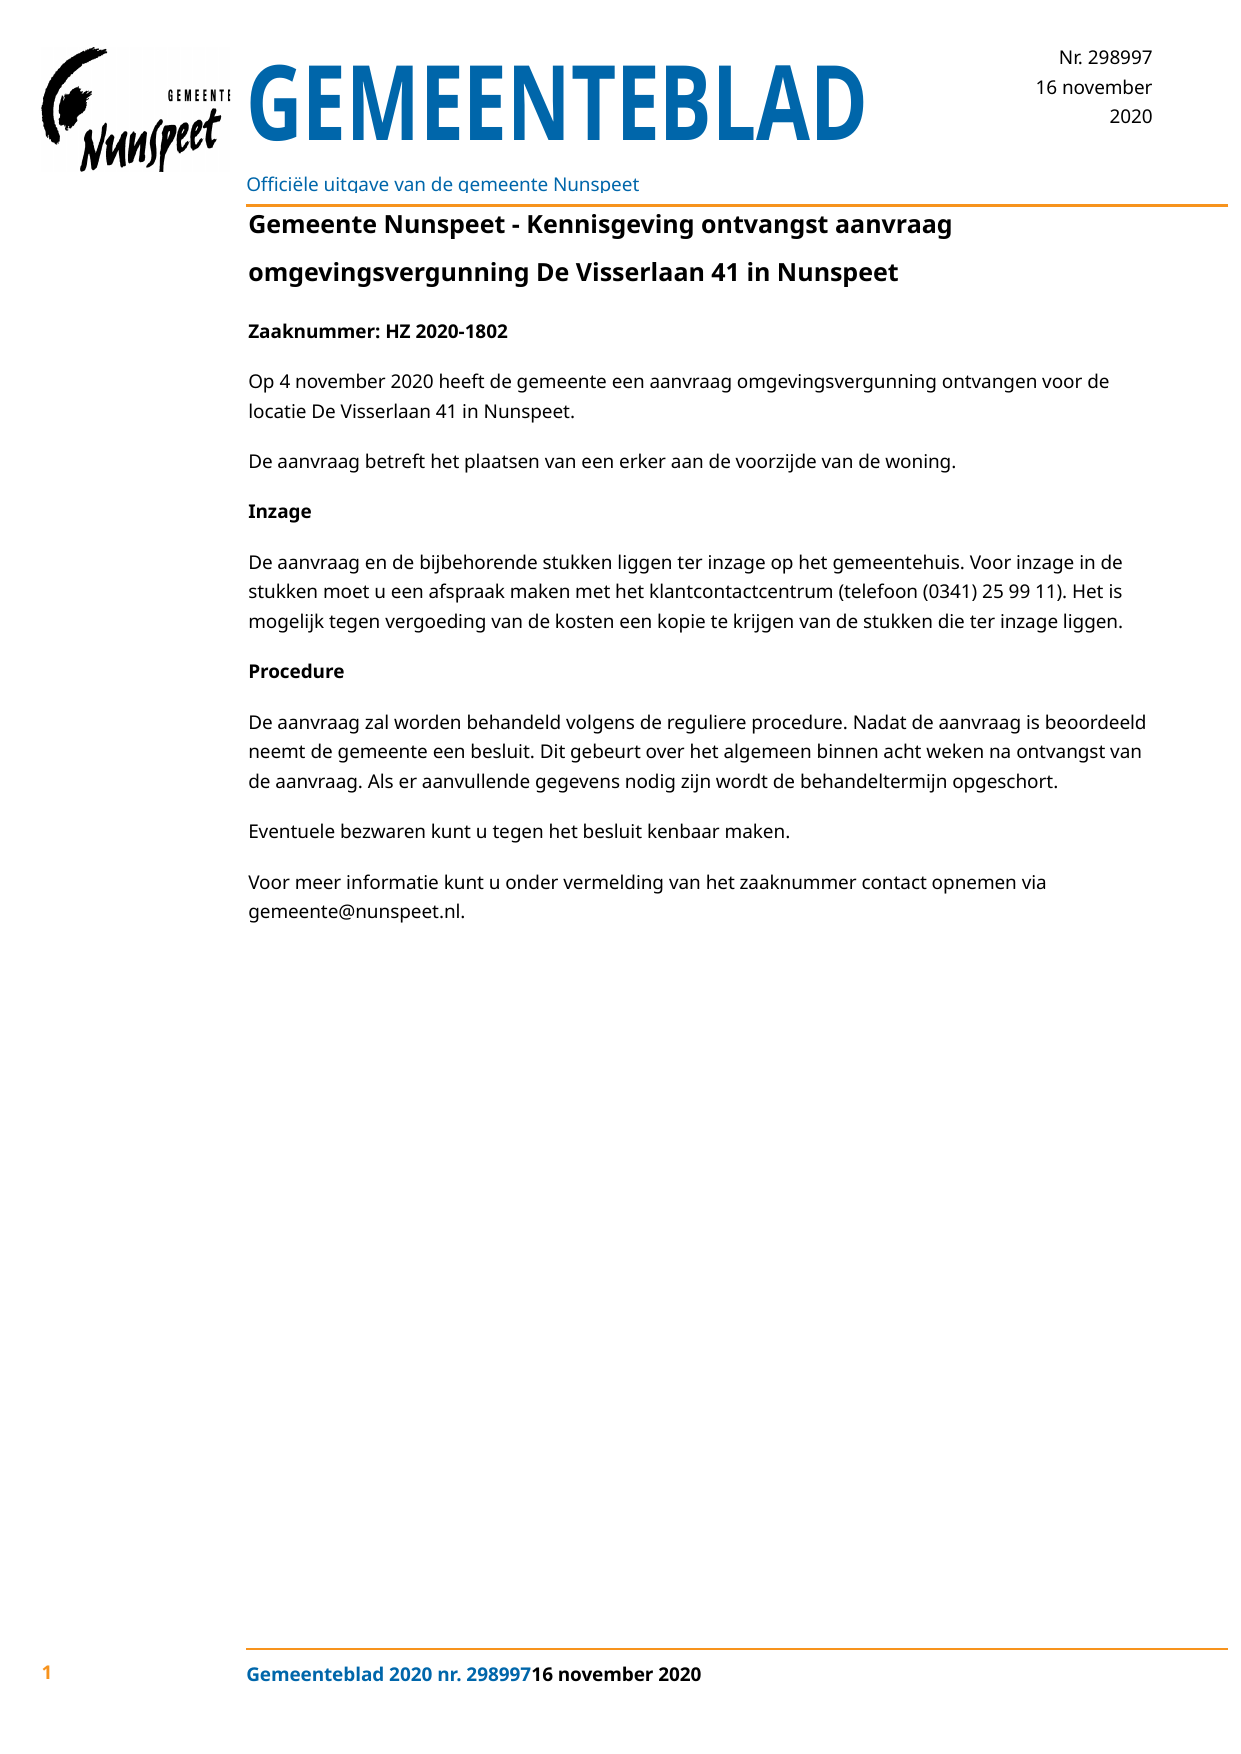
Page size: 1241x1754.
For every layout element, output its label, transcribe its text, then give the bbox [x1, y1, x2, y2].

text Zaaknummer: HZ 2020-1802 [248, 318, 1152, 344]
text Procedure [248, 659, 1152, 684]
text Voor meer informatie kunt u onder vermelding van het zaaknummer contact opnemen via gemeente@nunspeet.nl. [248, 869, 1152, 924]
text Gemeente Nunspeet - Kennisgeving ontvangst aanvraag omgevingsvergunning De Visserlaan 41 in Nunspeet [248, 207, 1152, 288]
text Eventuele bezwaren kunt u tegen het besluit kenbaar maken. [248, 819, 1152, 844]
picture [41, 47, 231, 172]
text De aanvraag en de bijbehorende stukken liggen ter inzage op het gemeentehuis. Voor inzage in de stukken moet u een afspraak maken met het klantcontactcentrum (telefoon (0341) 25 99 11). Het is mogelijk tegen vergoeding van de kosten een kopie te krijgen van de stukken die ter inzage liggen. [248, 549, 1152, 634]
text Inzage [248, 499, 1152, 524]
text De aanvraag betreft het plaatsen van een erker aan de voorzijde van de woning. [248, 448, 1152, 474]
text Op 4 november 2020 heeft de gemeente een aanvraag omgevingsvergunning ontvangen voor de locatie De Visserlaan 41 in Nunspeet. [248, 368, 1152, 424]
text De aanvraag zal worden behandeld volgens de reguliere procedure. Nadat de aanvraag is beoordeeld neemt de gemeente een besluit. Dit gebeurt over het algemeen binnen acht weken na ontvangst van de aanvraag. Als er aanvullende gegevens nodig zijn wordt de behandeltermijn opgeschort. [248, 709, 1152, 794]
